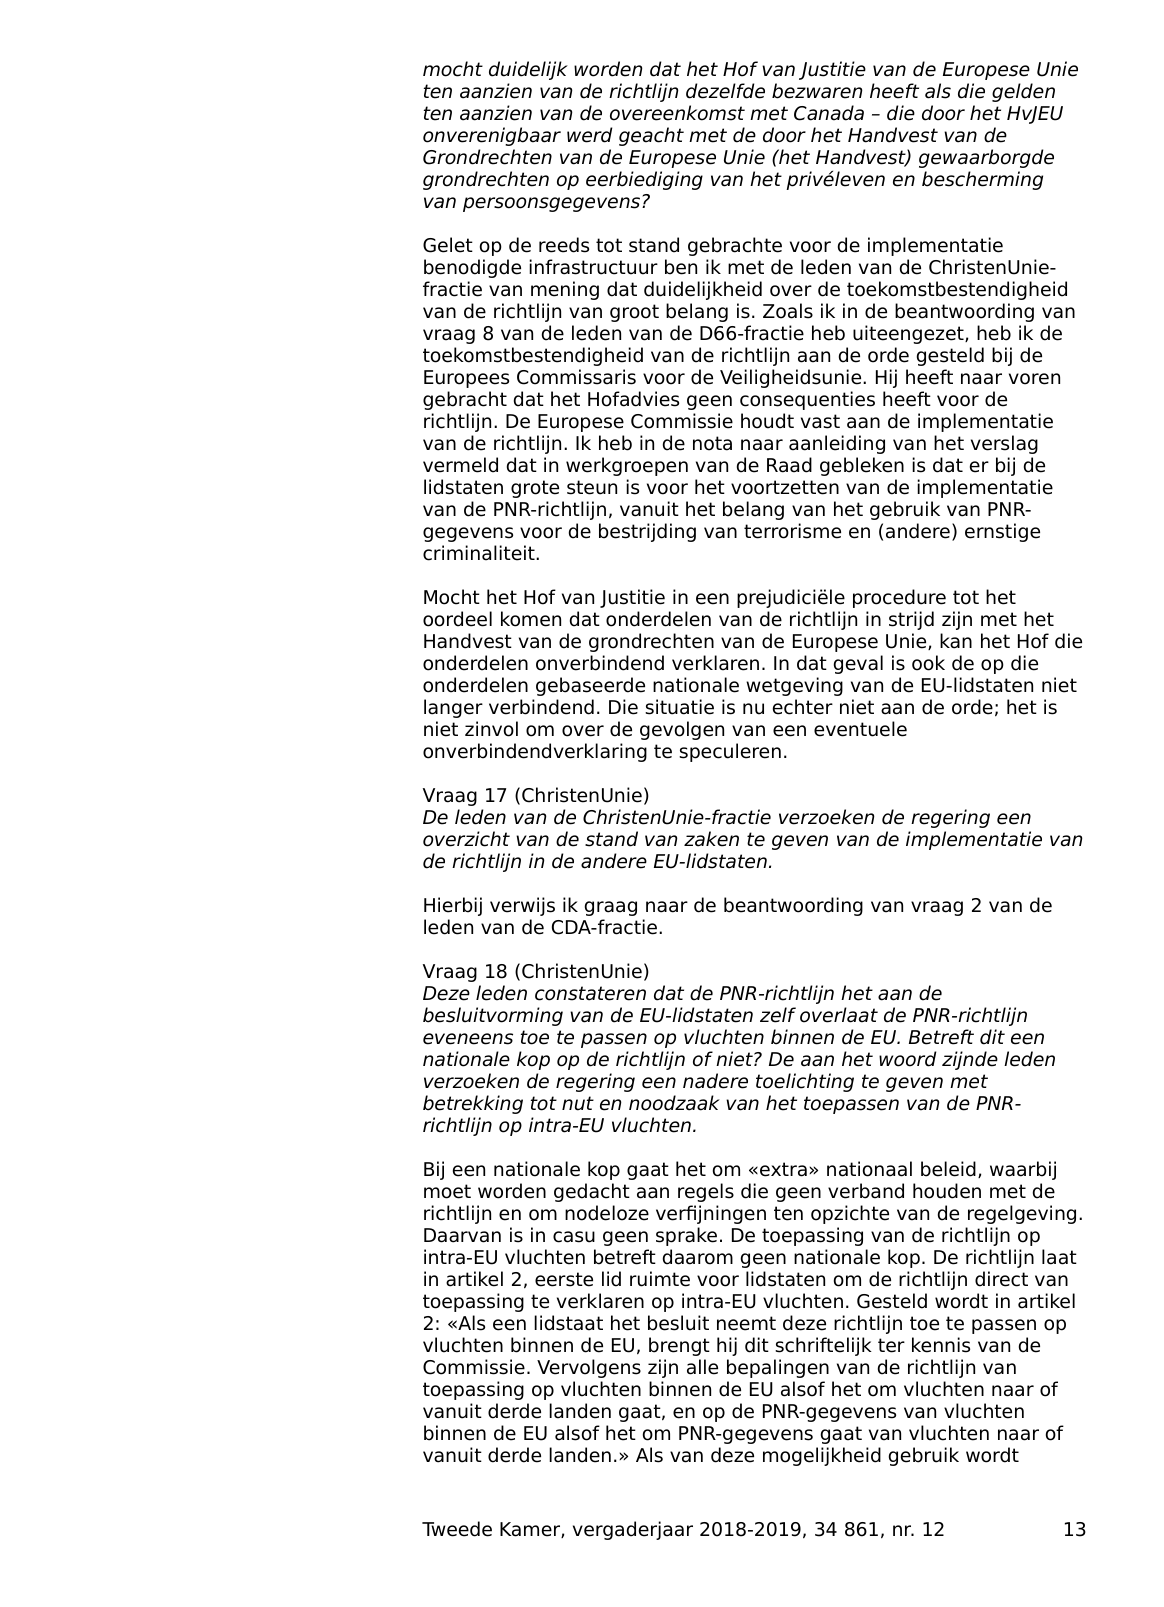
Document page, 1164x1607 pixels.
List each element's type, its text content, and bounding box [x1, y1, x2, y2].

text Bij een nationale kop gaat het om «extra» nationaal beleid, waarbij moet worden gedacht aan regels die geen verband houden met de richtlijn en om nodeloze verfijningen ten opzichte van de regelgeving. Daarvan is in casu geen sprake. De toepassing van de richtlijn op intra-EU vluchten betreft daarom geen nationale kop. De richtlijn laat in artikel 2, eerste lid ruimte voor lidstaten om de richtlijn direct van toepassing te verklaren op intra-EU vluchten. Gesteld wordt in artikel 2: «Als een lidstaat het besluit neemt deze richtlijn toe te passen op vluchten binnen de EU, brengt hij dit schriftelijk ter kennis van de Commissie. Vervolgens zijn alle bepalingen van de richtlijn van toepassing op vluchten binnen de EU alsof het om vluchten naar of vanuit derde landen gaat, en op de PNR-gegevens van vluchten binnen de EU alsof het om PNR-gegevens gaat van vluchten naar of vanuit derde landen.» Als van deze mogelijkheid gebruik wordt [422, 1159, 1087, 1467]
text Deze leden constateren dat de PNR-richtlijn het aan de besluitvorming van de EU-lidstaten zelf overlaat de PNR-richtlijn eveneens toe te passen op vluchten binnen de EU. Betreft dit een nationale kop op de richtlijn of niet? De aan het woord zijnde leden verzoeken de regering een nadere toelichting te geven met betrekking tot nut en noodzaak van het toepassen van de PNR-richtlijn op intra-EU vluchten. [422, 983, 1087, 1137]
text mocht duidelijk worden dat het Hof van Justitie van de Europese Unie ten aanzien van de richtlijn dezelfde bezwaren heeft als die gelden ten aanzien van de overeenkomst met Canada – die door het HvJEU onverenigbaar werd geacht met de door het Handvest van de Grondrechten van de Europese Unie (het Handvest) gewaarborgde grondrechten op eerbiediging van het privéleven en bescherming van persoonsgegevens? [422, 59, 1087, 213]
text Gelet op de reeds tot stand gebrachte voor de implementatie benodigde infrastructuur ben ik met de leden van de ChristenUnie-fractie van mening dat duidelijkheid over de toekomstbestendigheid van de richtlijn van groot belang is. Zoals ik in de beantwoording van vraag 8 van de leden van de D66-fractie heb uiteengezet, heb ik de toekomstbestendigheid van de richtlijn aan de orde gesteld bij de Europees Commissaris voor de Veiligheidsunie. Hij heeft naar voren gebracht dat het Hofadvies geen consequenties heeft voor de richtlijn. De Europese Commissie houdt vast aan de implementatie van de richtlijn. Ik heb in de nota naar aanleiding van het verslag vermeld dat in werkgroepen van de Raad gebleken is dat er bij de lidstaten grote steun is voor het voortzetten van de implementatie van de PNR-richtlijn, vanuit het belang van het gebruik van PNR-gegevens voor de bestrijding van terrorisme en (andere) ernstige criminaliteit. [422, 235, 1087, 565]
text Mocht het Hof van Justitie in een prejudiciële procedure tot het oordeel komen dat onderdelen van de richtlijn in strijd zijn met het Handvest van de grondrechten van de Europese Unie, kan het Hof die onderdelen onverbindend verklaren. In dat geval is ook de op die onderdelen gebaseerde nationale wetgeving van de EU-lidstaten niet langer verbindend. Die situatie is nu echter niet aan de orde; het is niet zinvol om over de gevolgen van een eventuele onverbindendverklaring te speculeren. [422, 587, 1087, 763]
text De leden van de ChristenUnie-fractie verzoeken de regering een overzicht van de stand van zaken te geven van de implementatie van de richtlijn in de andere EU-lidstaten. [422, 807, 1087, 873]
text Vraag 18 (ChristenUnie) [422, 961, 1087, 983]
text Hierbij verwijs ik graag naar de beantwoording van vraag 2 van de leden van de CDA-fractie. [422, 895, 1087, 939]
text Vraag 17 (ChristenUnie) [422, 785, 1087, 807]
